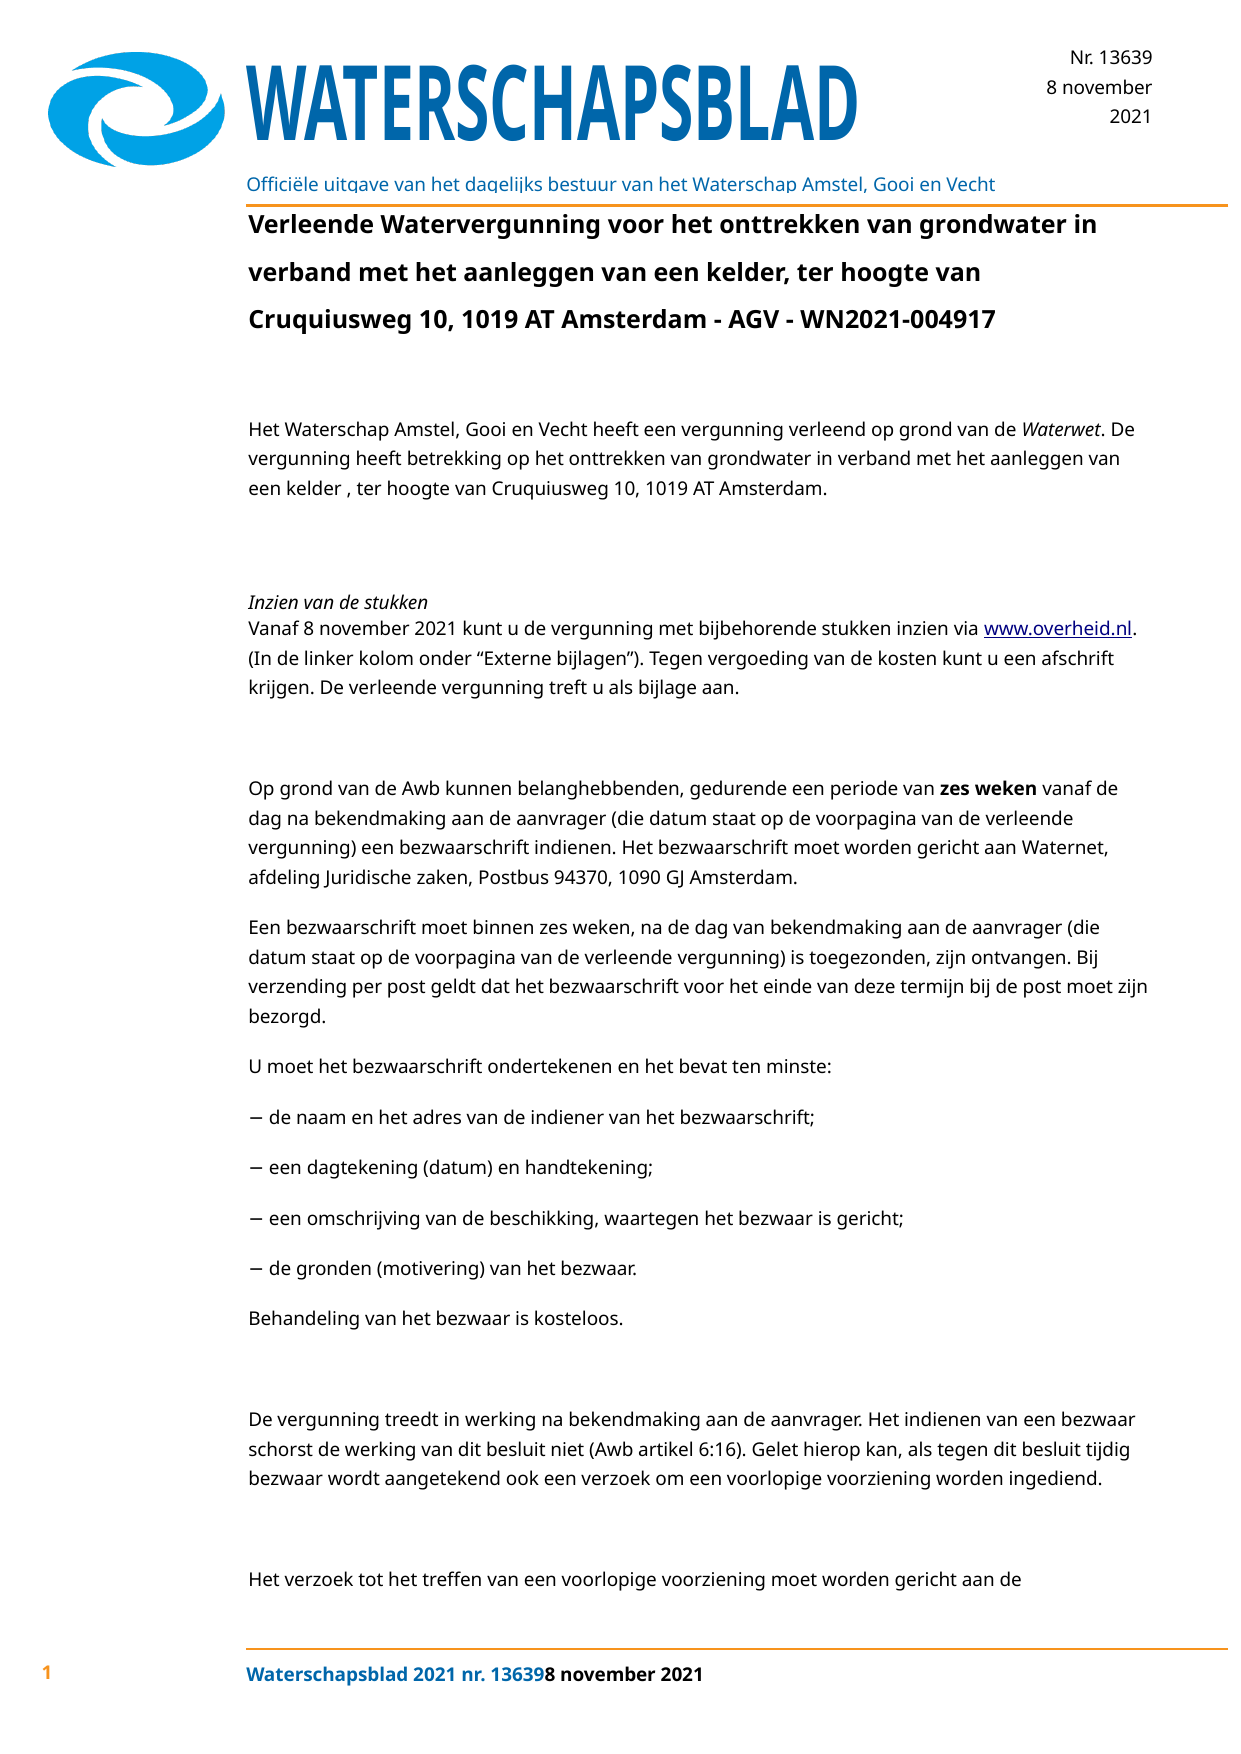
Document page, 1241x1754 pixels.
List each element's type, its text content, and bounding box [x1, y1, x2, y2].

text Verleende Watervergunning voor het onttrekken van grondwater in verband met het aanleggen van een kelder, ter hoogte van Cruquiusweg 10, 1019 AT Amsterdam - AGV - WN2021-004917 [248, 207, 1152, 336]
text Vanaf 8 november 2021 kunt u de vergunning met bijbehorende stukken inzien via www.overheid.nl. (In de linker kolom onder “Externe bijlagen”). Tegen vergoeding van de kosten kunt u een afschrift krijgen. De verleende vergunning treft u als bijlage aan. [248, 615, 1152, 700]
text U moet het bezwaarschrift ondertekenen en het bevat ten minste: [248, 1053, 1152, 1079]
text Een bezwaarschrift moet binnen zes weken, na de dag van bekendmaking aan de aanvrager (die datum staat op de voorpagina van de verleende vergunning) is toegezonden, zijn ontvangen. Bij verzending per post geldt dat het bezwaarschrift voor het einde van deze termijn bij de post moet zijn bezorgd. [248, 914, 1152, 1029]
text Inzien van de stukken [248, 589, 1152, 615]
text − de gronden (motivering) van het bezwaar. [248, 1255, 1152, 1281]
text Het verzoek tot het treffen van een voorlopige voorziening moet worden gericht aan de [248, 1566, 1152, 1592]
text − een omschrijving van de beschikking, waartegen het bezwaar is gericht; [248, 1205, 1152, 1231]
picture [41, 47, 231, 172]
text De vergunning treedt in werking na bekendmaking aan de aanvrager. Het indienen van een bezwaar schorst de werking van dit besluit niet (Awb artikel 6:16). Gelet hierop kan, als tegen dit besluit tijdig bezwaar wordt aangetekend ook een verzoek om een voorlopige voorziening worden ingediend. [248, 1406, 1152, 1491]
text Het Waterschap Amstel, Gooi en Vecht heeft een vergunning verleend op grond van de Waterwet. De vergunning heeft betrekking op het onttrekken van grondwater in verband met het aanleggen van een kelder , ter hoogte van Cruquiusweg 10, 1019 AT Amsterdam. [248, 416, 1152, 501]
text Op grond van de Awb kunnen belanghebbenden, gedurende een periode van zes weken vanaf de dag na bekendmaking aan de aanvrager (die datum staat op de voorpagina van de verleende vergunning) een bezwaarschrift indienen. Het bezwaarschrift moet worden gericht aan Waternet, afdeling Juridische zaken, Postbus 94370, 1090 GJ Amsterdam. [248, 775, 1152, 890]
text Behandeling van het bezwaar is kosteloos. [248, 1306, 1152, 1331]
text − de naam en het adres van de indiener van het bezwaarschrift; [248, 1104, 1152, 1130]
text − een dagtekening (datum) en handtekening; [248, 1154, 1152, 1180]
